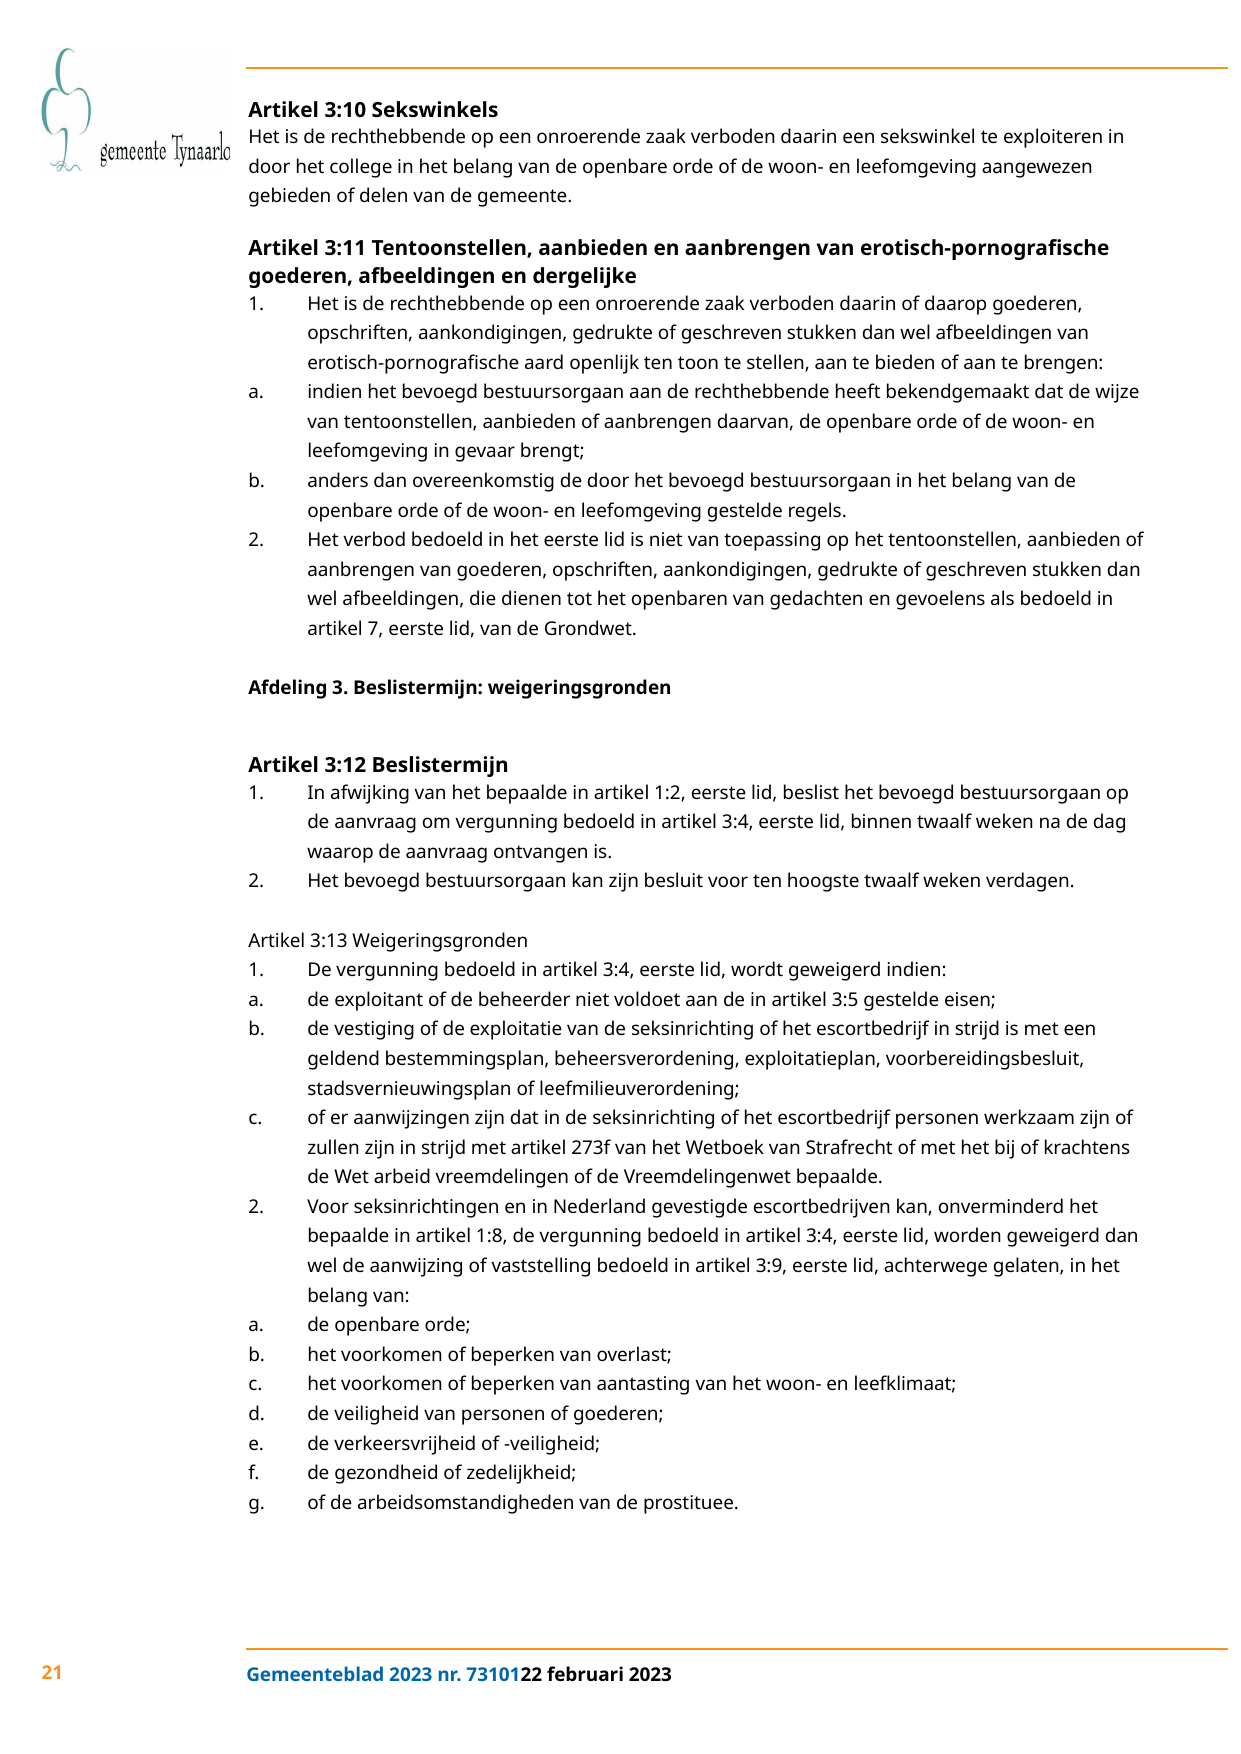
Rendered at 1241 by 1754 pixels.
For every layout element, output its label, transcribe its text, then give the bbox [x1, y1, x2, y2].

list In afwijking van het bepaalde in artikel 1:2, eerste lid, beslist het bevoegd bestuursorgaan op de aanvraag om vergunning bedoeld in artikel 3:4, eerste lid, binnen twaalf weken na de dag waarop de aanvraag ontvangen is. [248, 779, 1152, 864]
text Artikel 3:11 Tentoonstellen, aanbieden en aanbrengen van erotisch-pornografische goederen, afbeeldingen en dergelijke [248, 233, 1152, 290]
list Voor seksinrichtingen en in Nederland gevestigde escortbedrijven kan, onverminderd het bepaalde in artikel 1:8, de vergunning bedoeld in artikel 3:4, eerste lid, worden geweigerd dan wel de aanwijzing of vaststelling bedoeld in artikel 3:9, eerste lid, achterwege gelaten, in het belang van: [248, 1193, 1152, 1307]
text Artikel 3:10 Sekswinkels [248, 95, 1152, 123]
text Artikel 3:13 Weigeringsgronden [248, 927, 1152, 952]
list de gezondheid of zedelijkheid; [248, 1459, 1152, 1485]
list de vestiging of de exploitatie van de seksinrichting of het escortbedrijf in strijd is met een geldend bestemmingsplan, beheersverordening, exploitatieplan, voorbereidingsbesluit, stadsvernieuwingsplan of leefmilieuverordening; [248, 1016, 1152, 1100]
list indien het bevoegd bestuursorgaan aan de rechthebbende heeft bekendgemaakt dat de wijze van tentoonstellen, aanbieden of aanbrengen daarvan, de openbare orde of de woon- en leefomgeving in gevaar brengt; [248, 378, 1152, 463]
list de verkeersvrijheid of -veiligheid; [248, 1430, 1152, 1455]
picture [41, 47, 231, 172]
text Afdeling 3. Beslistermijn: weigeringsgronden [248, 674, 1152, 700]
list Het bevoegd bestuursorgaan kan zijn besluit voor ten hoogste twaalf weken verdagen. [248, 868, 1152, 893]
text Het is de rechthebbende op een onroerende zaak verboden daarin een sekswinkel te exploiteren in door het college in het belang van de openbare orde of de woon- en leefomgeving aangewezen gebieden of delen van de gemeente. [248, 123, 1152, 208]
list of er aanwijzingen zijn dat in de seksinrichting of het escortbedrijf personen werkzaam zijn of zullen zijn in strijd met artikel 273f van het Wetboek van Strafrecht of met het bij of krachtens de Wet arbeid vreemdelingen of de Vreemdelingenwet bepaalde. [248, 1104, 1152, 1189]
list het voorkomen of beperken van aantasting van het woon- en leefklimaat; [248, 1371, 1152, 1396]
list De vergunning bedoeld in artikel 3:4, eerste lid, wordt geweigerd indien: [248, 956, 1152, 982]
list de exploitant of de beheerder niet voldoet aan de in artikel 3:5 gestelde eisen; [248, 986, 1152, 1012]
list het voorkomen of beperken van overlast; [248, 1341, 1152, 1367]
text Artikel 3:12 Beslistermijn [248, 750, 1152, 779]
list Het is de rechthebbende op een onroerende zaak verboden daarin of daarop goederen, opschriften, aankondigingen, gedrukte of geschreven stukken dan wel afbeeldingen van erotisch-pornografische aard openlijk ten toon te stellen, aan te bieden of aan te brengen: [248, 290, 1152, 374]
list Het verbod bedoeld in het eerste lid is niet van toepassing op het tentoonstellen, aanbieden of aanbrengen van goederen, opschriften, aankondigingen, gedrukte of geschreven stukken dan wel afbeeldingen, die dienen tot het openbaren van gedachten en gevoelens als bedoeld in artikel 7, eerste lid, van de Grondwet. [248, 526, 1152, 641]
list de veiligheid van personen of goederen; [248, 1400, 1152, 1426]
list anders dan overeenkomstig de door het bevoegd bestuursorgaan in het belang van de openbare orde of de woon- en leefomgeving gestelde regels. [248, 467, 1152, 522]
list de openbare orde; [248, 1311, 1152, 1337]
list of de arbeidsomstandigheden van de prostituee. [248, 1489, 1152, 1514]
